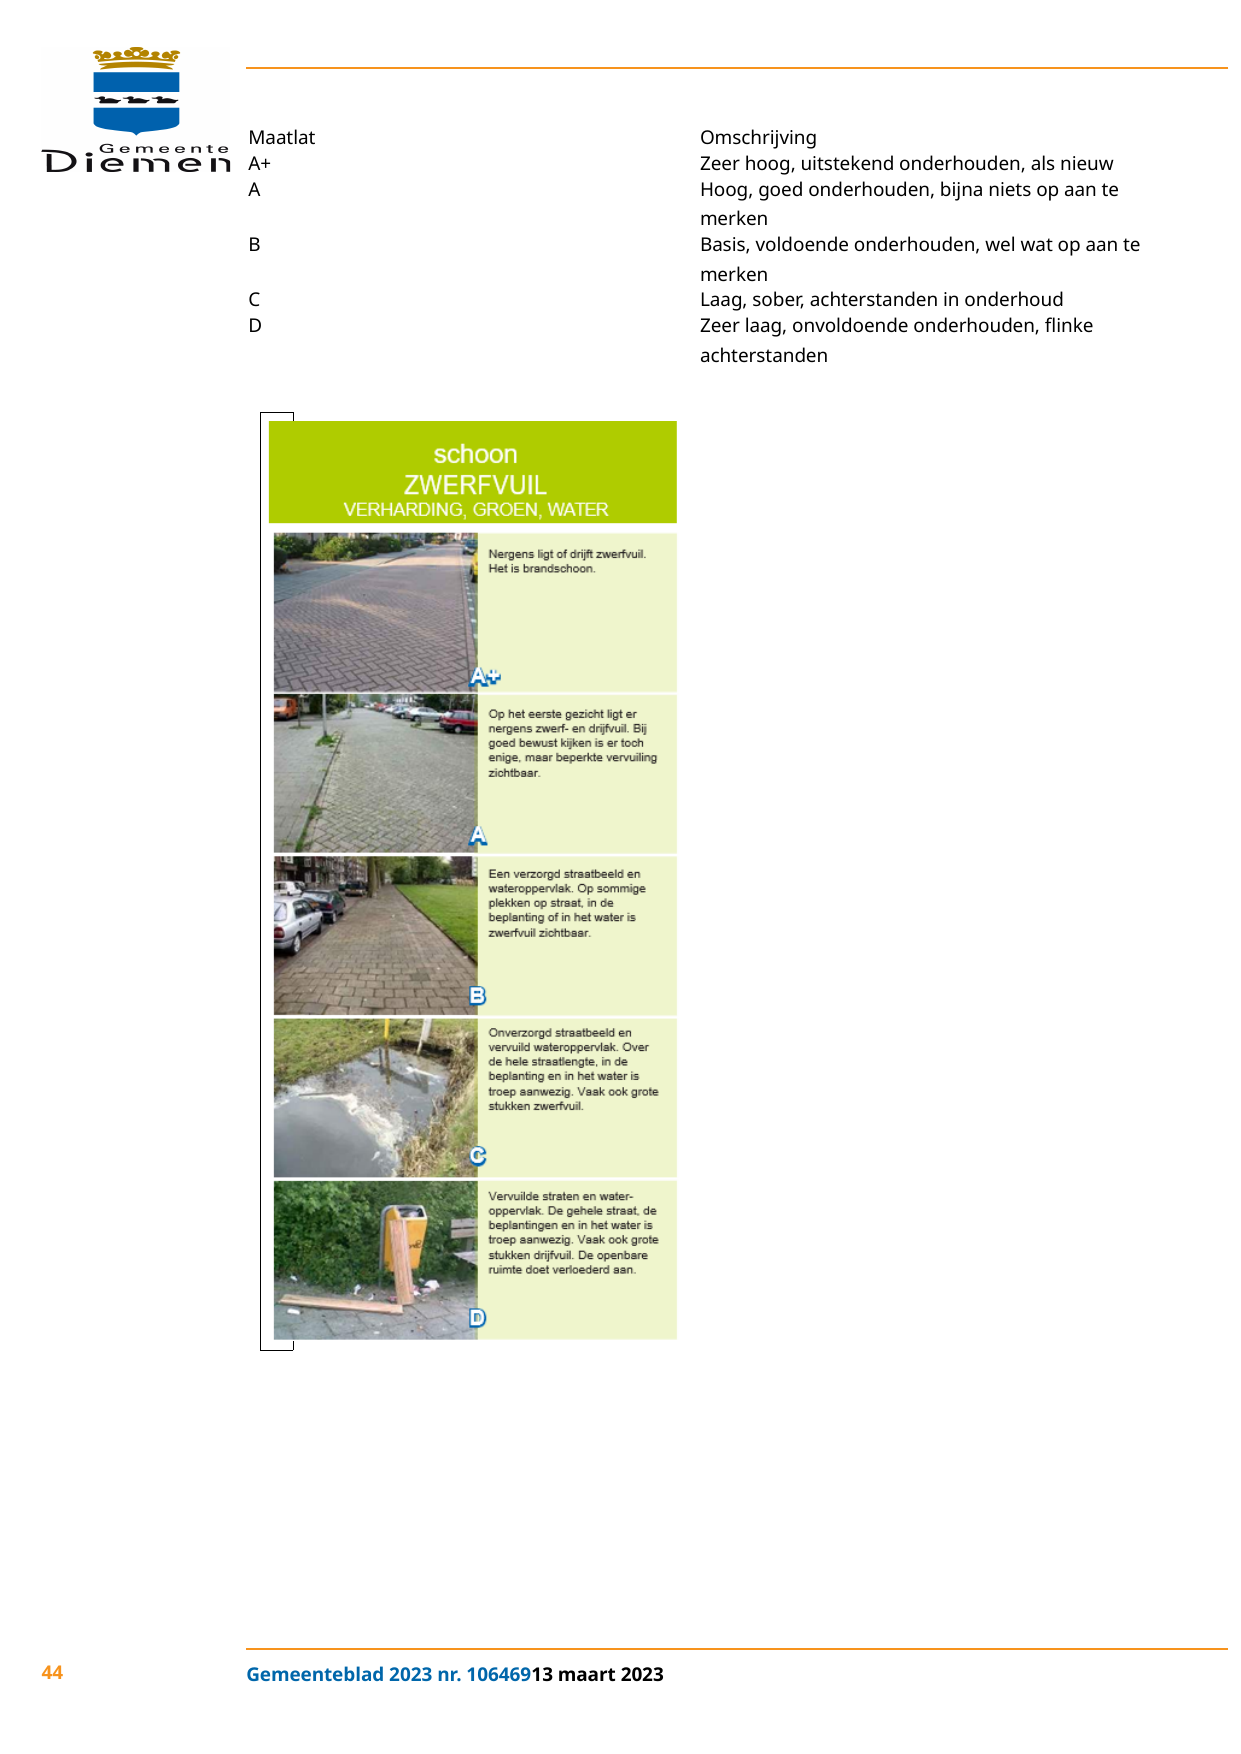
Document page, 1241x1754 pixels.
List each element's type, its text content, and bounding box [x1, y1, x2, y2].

table_cell Basis, voldoende onderhouden, wel wat op aan te merken [700, 231, 1152, 287]
table_cell D [248, 312, 700, 368]
table_cell A+ [248, 150, 700, 176]
table_cell Zeer laag, onvoldoende onderhouden, flinke achterstanden [700, 312, 1152, 368]
table_cell Laag, sober, achterstanden in onderhoud [700, 287, 1152, 312]
table_header Omschrijving [700, 125, 1152, 150]
table_cell Hoog, goed onderhouden, bijna niets op aan te merken [700, 176, 1152, 231]
table_cell C [248, 287, 700, 312]
picture [268, 421, 683, 1341]
table_cell Zeer hoog, uitstekend onderhouden, als nieuw [700, 150, 1152, 176]
table_cell A [248, 176, 700, 231]
picture [41, 47, 231, 172]
table_header Maatlat [248, 125, 700, 150]
table_cell B [248, 231, 700, 287]
